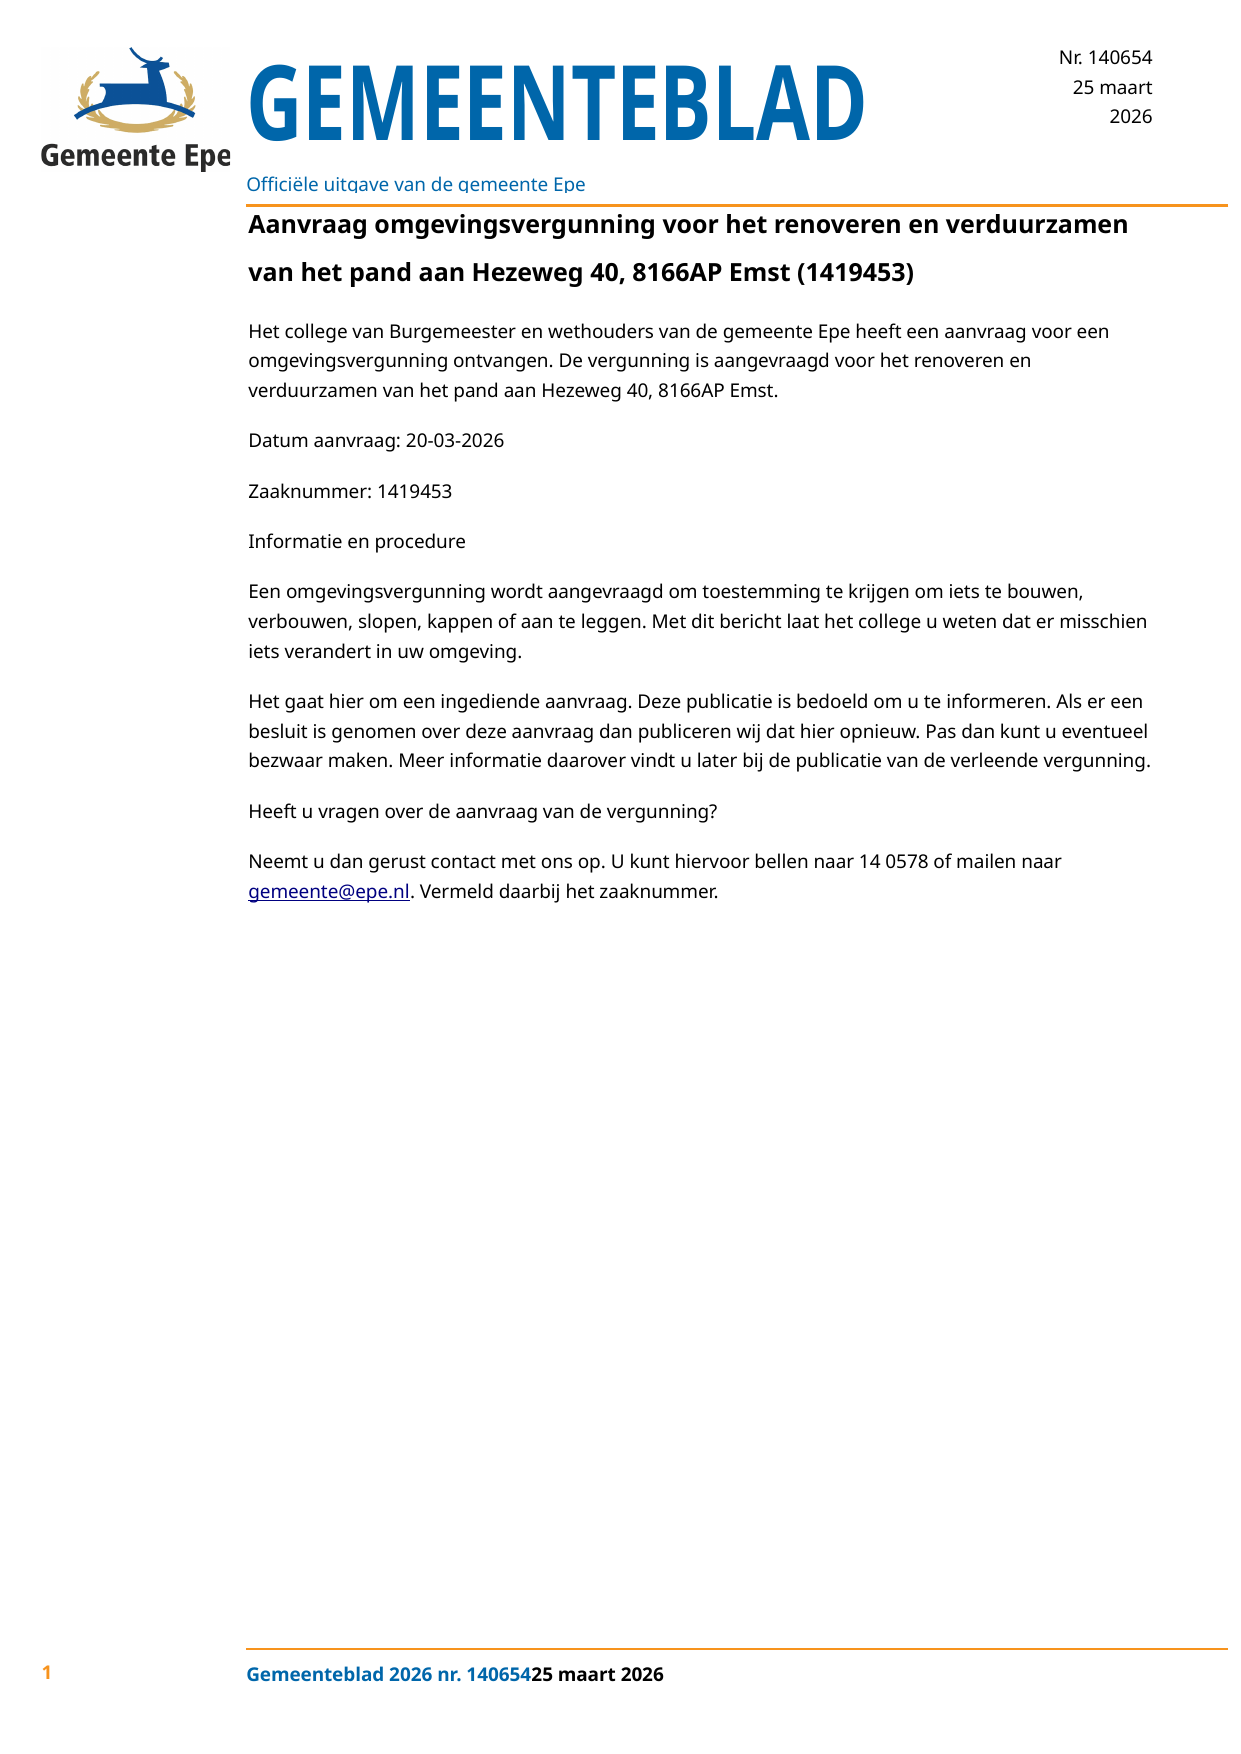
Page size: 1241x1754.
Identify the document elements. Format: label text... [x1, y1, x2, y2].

text Een omgevingsvergunning wordt aangevraagd om toestemming te krijgen om iets te bouwen, verbouwen, slopen, kappen of aan te leggen. Met dit bericht laat het college u weten dat er misschien iets verandert in uw omgeving. [248, 579, 1152, 664]
text Het college van Burgemeester en wethouders van de gemeente Epe heeft een aanvraag voor een omgevingsvergunning ontvangen. De vergunning is aangevraagd voor het renoveren en verduurzamen van het pand aan Hezeweg 40, 8166AP Emst. [248, 318, 1152, 403]
text Neemt u dan gerust contact met ons op. U kunt hiervoor bellen naar 14 0578 of mailen naar gemeente@epe.nl. Vermeld daarbij het zaaknummer. [248, 848, 1152, 904]
text Aanvraag omgevingsvergunning voor het renoveren en verduurzamen van het pand aan Hezeweg 40, 8166AP Emst (1419453) [248, 207, 1152, 288]
text Datum aanvraag: 20-03-2026 [248, 427, 1152, 453]
text Heeft u vragen over de aanvraag van de vergunning? [248, 798, 1152, 824]
picture [41, 47, 231, 172]
text Zaaknummer: 1419453 [248, 478, 1152, 504]
text Het gaat hier om een ingediende aanvraag. Deze publicatie is bedoeld om u te informeren. Als er een besluit is genomen over deze aanvraag dan publiceren wij dat hier opnieuw. Pas dan kunt u eventueel bezwaar maken. Meer informatie daarover vindt u later bij de publicatie van de verleende vergunning. [248, 688, 1152, 773]
text Informatie en procedure [248, 528, 1152, 554]
